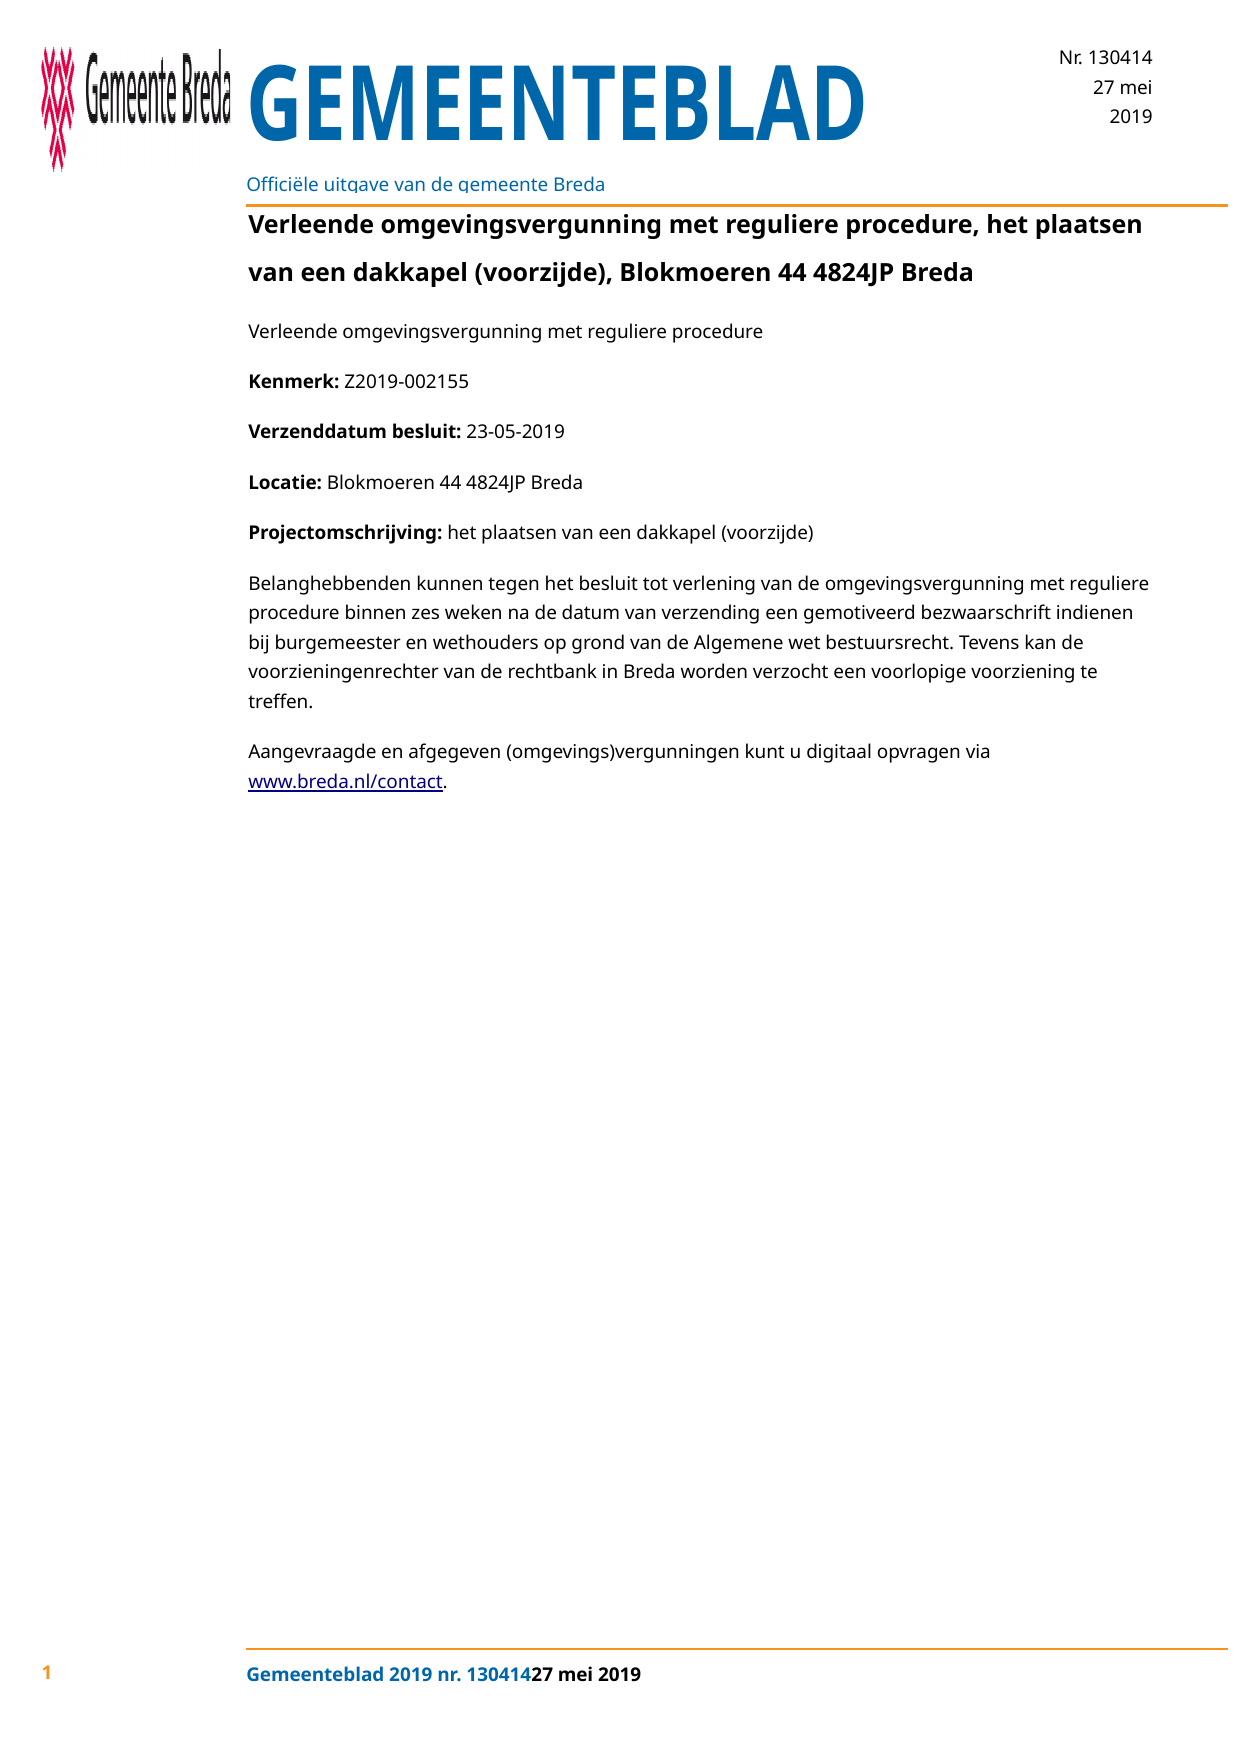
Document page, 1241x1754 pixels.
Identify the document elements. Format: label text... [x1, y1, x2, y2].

text Locatie: Blokmoeren 44 4824JP Breda [248, 469, 1152, 495]
text Projectomschrijving: het plaatsen van een dakkapel (voorzijde) [248, 519, 1152, 545]
text Aangevraagde en afgegeven (omgevings)vergunningen kunt u digitaal opvragen via www.breda.nl/contact. [248, 739, 1152, 794]
text Belanghebbenden kunnen tegen het besluit tot verlening van de omgevingsvergunning met reguliere procedure binnen zes weken na de datum van verzending een gemotiveerd bezwaarschrift indienen bij burgemeester en wethouders op grond van de Algemene wet bestuursrecht. Tevens kan de voorzieningenrechter van de rechtbank in Breda worden verzocht een voorlopige voorziening te treffen. [248, 570, 1152, 714]
text Verleende omgevingsvergunning met reguliere procedure [248, 318, 1152, 344]
picture [41, 47, 231, 172]
text Kenmerk: Z2019-002155 [248, 368, 1152, 394]
text Verzenddatum besluit: 23-05-2019 [248, 419, 1152, 444]
text Verleende omgevingsvergunning met reguliere procedure, het plaatsen van een dakkapel (voorzijde), Blokmoeren 44 4824JP Breda [248, 207, 1152, 288]
